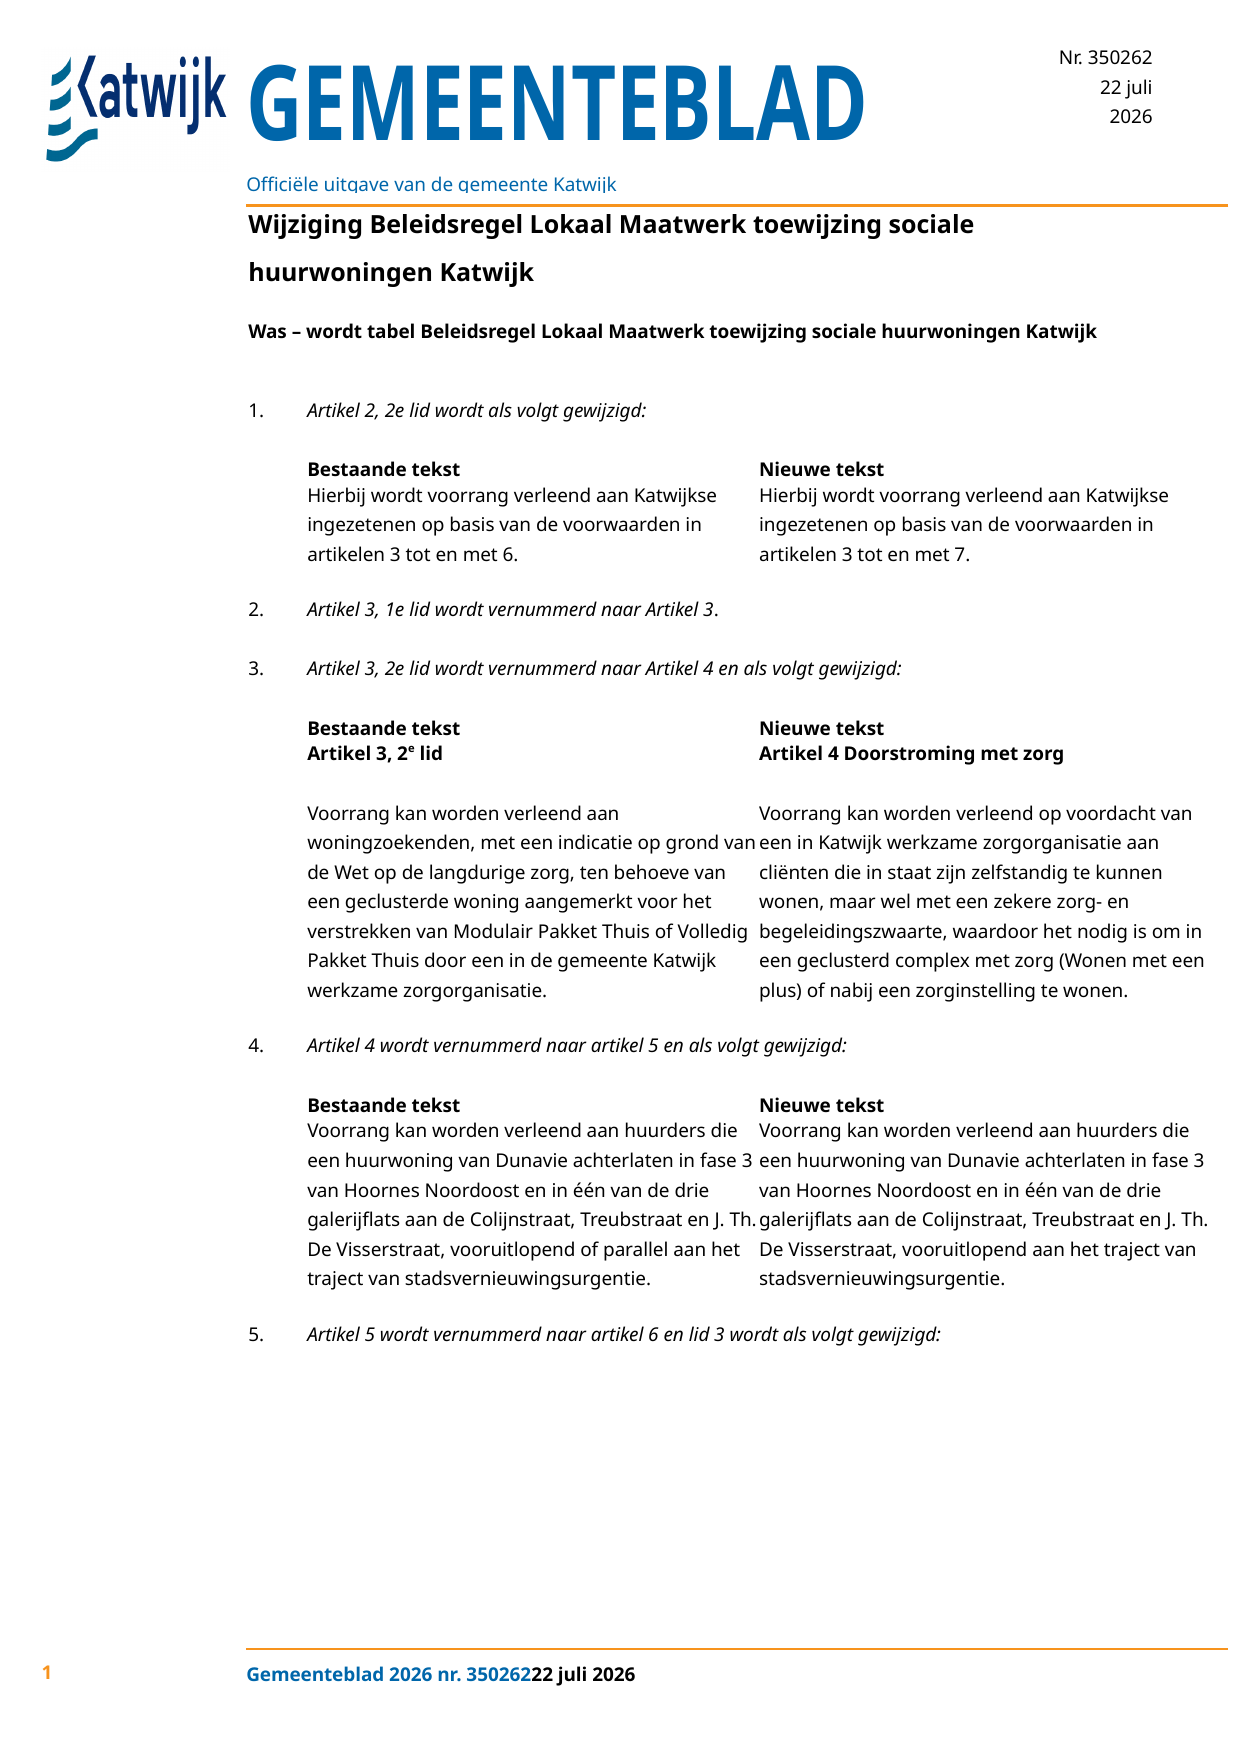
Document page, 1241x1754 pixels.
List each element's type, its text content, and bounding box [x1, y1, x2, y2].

table_header Nieuwe tekst [759, 1092, 1211, 1118]
table_header Nieuwe tekst [759, 715, 1211, 741]
table_cell Hierbij wordt voorrang verleend aan Katwijkse ingezetenen op basis van de voorwaarden in artikelen 3 tot en met 6. [307, 482, 759, 567]
list Artikel 4 wordt vernummerd naar artikel 5 en als volgt gewijzigd: [248, 1033, 1152, 1058]
table_cell Voorrang kan worden verleend aan huurders die een huurwoning van Dunavie achterlaten in fase 3 van Hoornes Noordoost en in één van de drie galerijflats aan de Colijnstraat, Treubstraat en J. Th. De Visserstraat, vooruitlopend aan het traject van stadsvernieuwingsurgentie. [759, 1118, 1211, 1291]
table_header Bestaande tekst [307, 1092, 759, 1118]
table_header Nieuwe tekst [759, 456, 1211, 482]
list Artikel 5 wordt vernummerd naar artikel 6 en lid 3 wordt als volgt gewijzigd: [248, 1321, 1152, 1347]
table_header Bestaande tekst [307, 456, 759, 482]
table_cell Hierbij wordt voorrang verleend aan Katwijkse ingezetenen op basis van de voorwaarden in artikelen 3 tot en met 7. [759, 482, 1211, 567]
table_cell Artikel 4 Doorstroming met zorg Voorrang kan worden verleend op voordacht van een in Katwijk werkzame zorgorganisatie aan cliënten die in staat zijn zelfstandig te kunnen wonen, maar wel met een zekere zorg- en begeleidingszwaarte, waardoor het nodig is om in een geclusterd complex met zorg (Wonen met een plus) of nabij een zorginstelling te wonen. [759, 741, 1211, 1003]
list Artikel 3, 1e lid wordt vernummerd naar Artikel 3. [248, 596, 1152, 622]
table_cell Artikel 3, 2e lid Voorrang kan worden verleend aan woningzoekenden, met een indicatie op grond van de Wet op de langdurige zorg, ten behoeve van een geclusterde woning aangemerkt voor het verstrekken van Modulair Pakket Thuis of Volledig Pakket Thuis door een in de gemeente Katwijk werkzame zorgorganisatie. [307, 741, 759, 1003]
text Wijziging Beleidsregel Lokaal Maatwerk toewijzing sociale huurwoningen Katwijk [248, 207, 1152, 288]
table_cell Voorrang kan worden verleend aan huurders die een huurwoning van Dunavie achterlaten in fase 3 van Hoornes Noordoost en in één van de drie galerijflats aan de Colijnstraat, Treubstraat en J. Th. De Visserstraat, vooruitlopend of parallel aan het traject van stadsvernieuwingsurgentie. [307, 1118, 759, 1291]
picture [41, 47, 231, 172]
list Artikel 2, 2e lid wordt als volgt gewijzigd: [248, 397, 1152, 422]
text Was – wordt tabel Beleidsregel Lokaal Maatwerk toewijzing sociale huurwoningen Katwijk [248, 318, 1152, 344]
table_header Bestaande tekst [307, 715, 759, 741]
list Artikel 3, 2e lid wordt vernummerd naar Artikel 4 en als volgt gewijzigd: [248, 656, 1152, 681]
